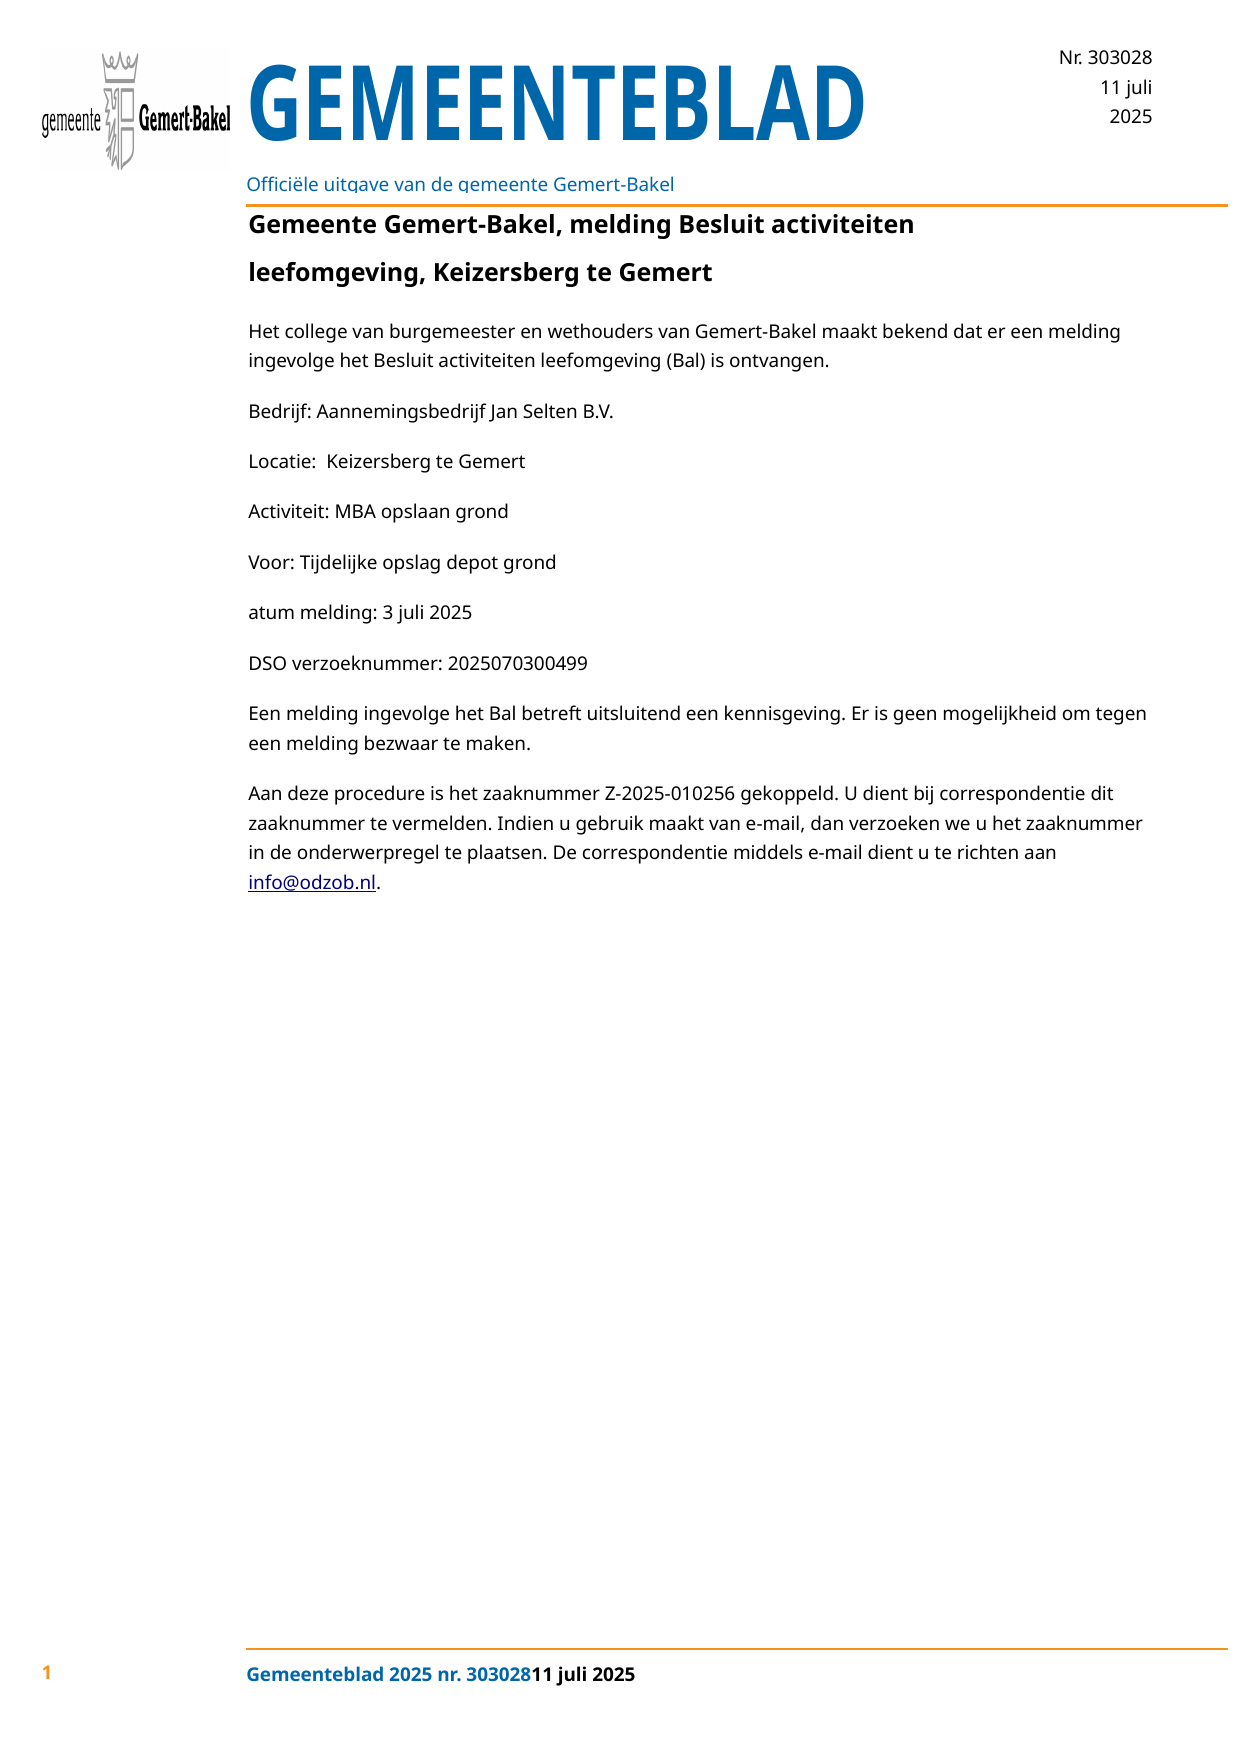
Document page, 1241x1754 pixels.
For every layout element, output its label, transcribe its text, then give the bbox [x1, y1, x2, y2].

text Bedrijf: Aannemingsbedrijf Jan Selten B.V. [248, 398, 1152, 424]
picture [41, 47, 231, 172]
text DSO verzoeknummer: 2025070300499 [248, 650, 1152, 676]
text Locatie: ​ Keizersberg te Gemert [248, 448, 1152, 474]
text Het college van burgemeester en wethouders van Gemert-Bakel​ maakt bekend dat er een melding ingevolge het Besluit activiteiten leefomgeving (Bal) is ontvangen. [248, 318, 1152, 373]
text Activiteit: MBA opslaan grond [248, 499, 1152, 524]
text atum melding: 3 juli 2025 [248, 599, 1152, 625]
text Aan deze procedure is het zaaknummer Z-2025-010256 gekoppeld. U dient bij correspondentie dit zaaknummer te vermelden. Indien u gebruik maakt van e-mail, dan verzoeken we u het zaaknummer in de onderwerpregel te plaatsen. De correspondentie middels e-mail dient u te richten aan info@odzob.nl. [248, 780, 1152, 895]
text Een melding ingevolge het Bal betreft uitsluitend een kennisgeving. Er is geen mogelijkheid om tegen een melding bezwaar te maken. [248, 700, 1152, 756]
text Gemeente ​Gemert-Bakel, melding Besluit activiteiten leefomgeving, Keizersberg te Gemert [248, 207, 1152, 288]
text Voor: Tijdelijke opslag depot grond [248, 549, 1152, 575]
